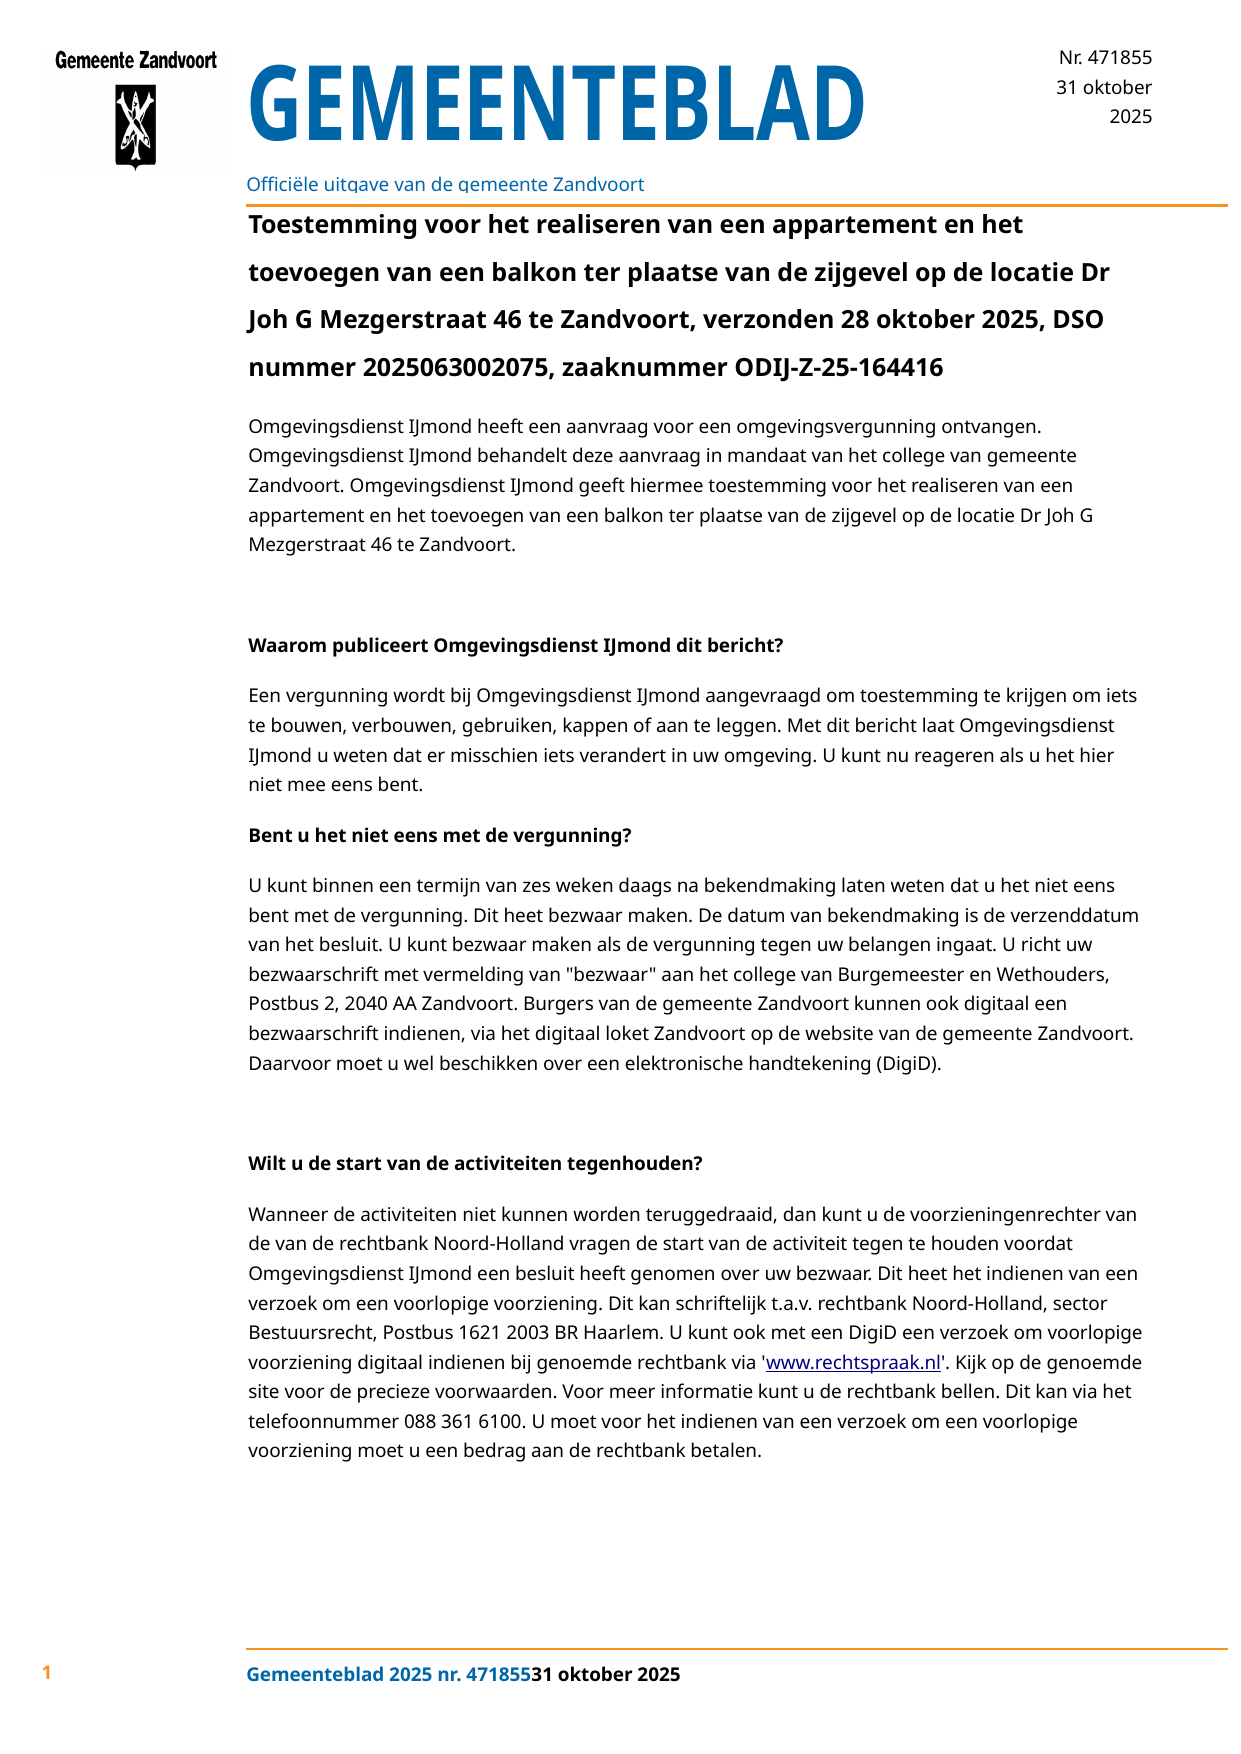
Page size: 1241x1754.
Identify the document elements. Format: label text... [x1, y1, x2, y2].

text Omgevingsdienst IJmond heeft een aanvraag voor een omgevingsvergunning ontvangen. Omgevingsdienst IJmond behandelt deze aanvraag in mandaat van het college van gemeente Zandvoort. Omgevingsdienst IJmond geeft hiermee toestemming voor het realiseren van een appartement en het toevoegen van een balkon ter plaatse van de zijgevel op de locatie Dr Joh G Mezgerstraat 46 te Zandvoort. [248, 413, 1152, 557]
text Wilt u de start van de activiteiten tegenhouden? [248, 1151, 1152, 1176]
text Bent u het niet eens met de vergunning? [248, 822, 1152, 848]
text Toestemming voor het realiseren van een appartement en het toevoegen van een balkon ter plaatse van de zijgevel op de locatie Dr Joh G Mezgerstraat 46 te Zandvoort, verzonden 28 oktober 2025, DSO nummer 2025063002075, zaaknummer ODIJ-Z-25-164416 [248, 207, 1152, 384]
text Wanneer de activiteiten niet kunnen worden teruggedraaid, dan kunt u de voorzieningenrechter van de van de rechtbank Noord-Holland vragen de start van de activiteit tegen te houden voordat Omgevingsdienst IJmond een besluit heeft genomen over uw bezwaar. Dit heet het indienen van een verzoek om een voorlopige voorziening. Dit kan schriftelijk t.a.v. rechtbank Noord-Holland, sector Bestuursrecht, Postbus 1621 2003 BR Haarlem. U kunt ook met een DigiD een verzoek om voorlopige voorziening digitaal indienen bij genoemde rechtbank via 'www.rechtspraak.nl'. Kijk op de genoemde site voor de precieze voorwaarden. Voor meer informatie kunt u de rechtbank bellen. Dit kan via het telefoonnummer 088 361 6100. U moet voor het indienen van een verzoek om een voorlopige voorziening moet u een bedrag aan de rechtbank betalen. [248, 1201, 1152, 1463]
text Waarom publiceert Omgevingsdienst IJmond dit bericht? [248, 632, 1152, 658]
text Een vergunning wordt bij Omgevingsdienst IJmond aangevraagd om toestemming te krijgen om iets te bouwen, verbouwen, gebruiken, kappen of aan te leggen. Met dit bericht laat Omgevingsdienst IJmond u weten dat er misschien iets verandert in uw omgeving. U kunt nu reageren als u het hier niet mee eens bent. [248, 683, 1152, 797]
text U kunt binnen een termijn van zes weken daags na bekendmaking laten weten dat u het niet eens bent met de vergunning. Dit heet bezwaar maken. De datum van bekendmaking is de verzenddatum van het besluit. U kunt bezwaar maken als de vergunning tegen uw belangen ingaat. U richt uw bezwaarschrift met vermelding van "bezwaar" aan het college van Burgemeester en Wethouders, Postbus 2, 2040 AA Zandvoort. Burgers van de gemeente Zandvoort kunnen ook digitaal een bezwaarschrift indienen, via het digitaal loket Zandvoort op de website van de gemeente Zandvoort. Daarvoor moet u wel beschikken over een elektronische handtekening (DigiD). [248, 872, 1152, 1076]
picture [41, 47, 231, 172]
